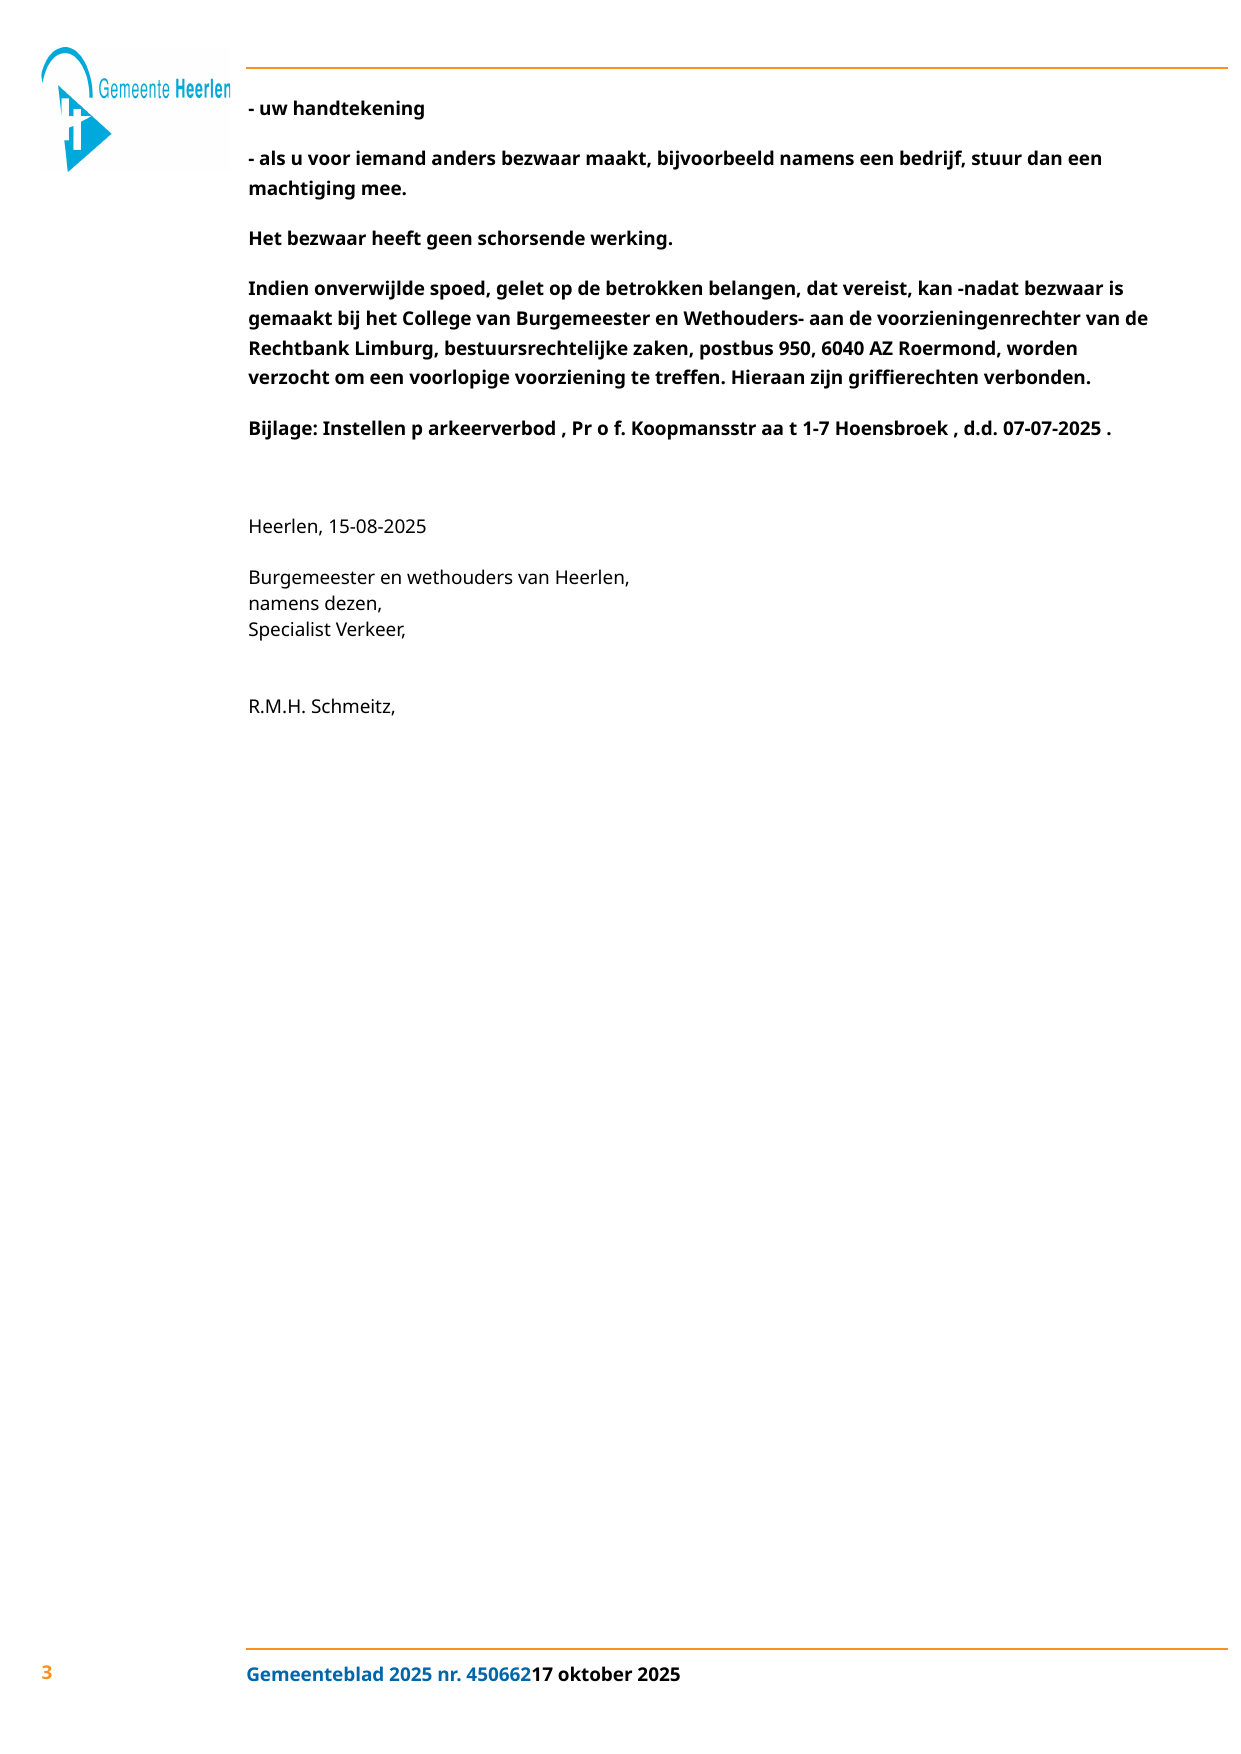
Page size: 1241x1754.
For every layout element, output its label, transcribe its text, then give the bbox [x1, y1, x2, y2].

text - uw handtekening [248, 95, 1152, 121]
text - als u voor iemand anders bezwaar maakt, bijvoorbeeld namens een bedrijf, stuur dan een machtiging mee. [248, 145, 1152, 201]
picture [41, 47, 231, 172]
text Indien onverwijlde spoed, gelet op de betrokken belangen, dat vereist, kan -nadat bezwaar is gemaakt bij het College van Burgemeester en Wethouders- aan de voorzieningenrechter van de Rechtbank Limburg, bestuursrechtelijke zaken, postbus 950, 6040 AZ Roermond, worden verzocht om een voorlopige voorziening te treffen. Hieraan zijn griffierechten verbonden. [248, 276, 1152, 390]
text Heerlen, 15-08-2025 [248, 513, 1152, 539]
text Specialist Verkeer, [248, 616, 1152, 642]
text Burgemeester en wethouders van Heerlen, [248, 564, 1152, 590]
text namens dezen, [248, 590, 1152, 616]
picture [41, 47, 59, 70]
text Het bezwaar heeft geen schorsende werking. [248, 225, 1152, 251]
text Bijlage: Instellen p arkeerverbod , Pr o f. Koopmansstr aa t 1-7 Hoensbroek , d.d. 07-07-2025 . [248, 415, 1152, 441]
text R.M.H. Schmeitz, [248, 693, 1152, 719]
